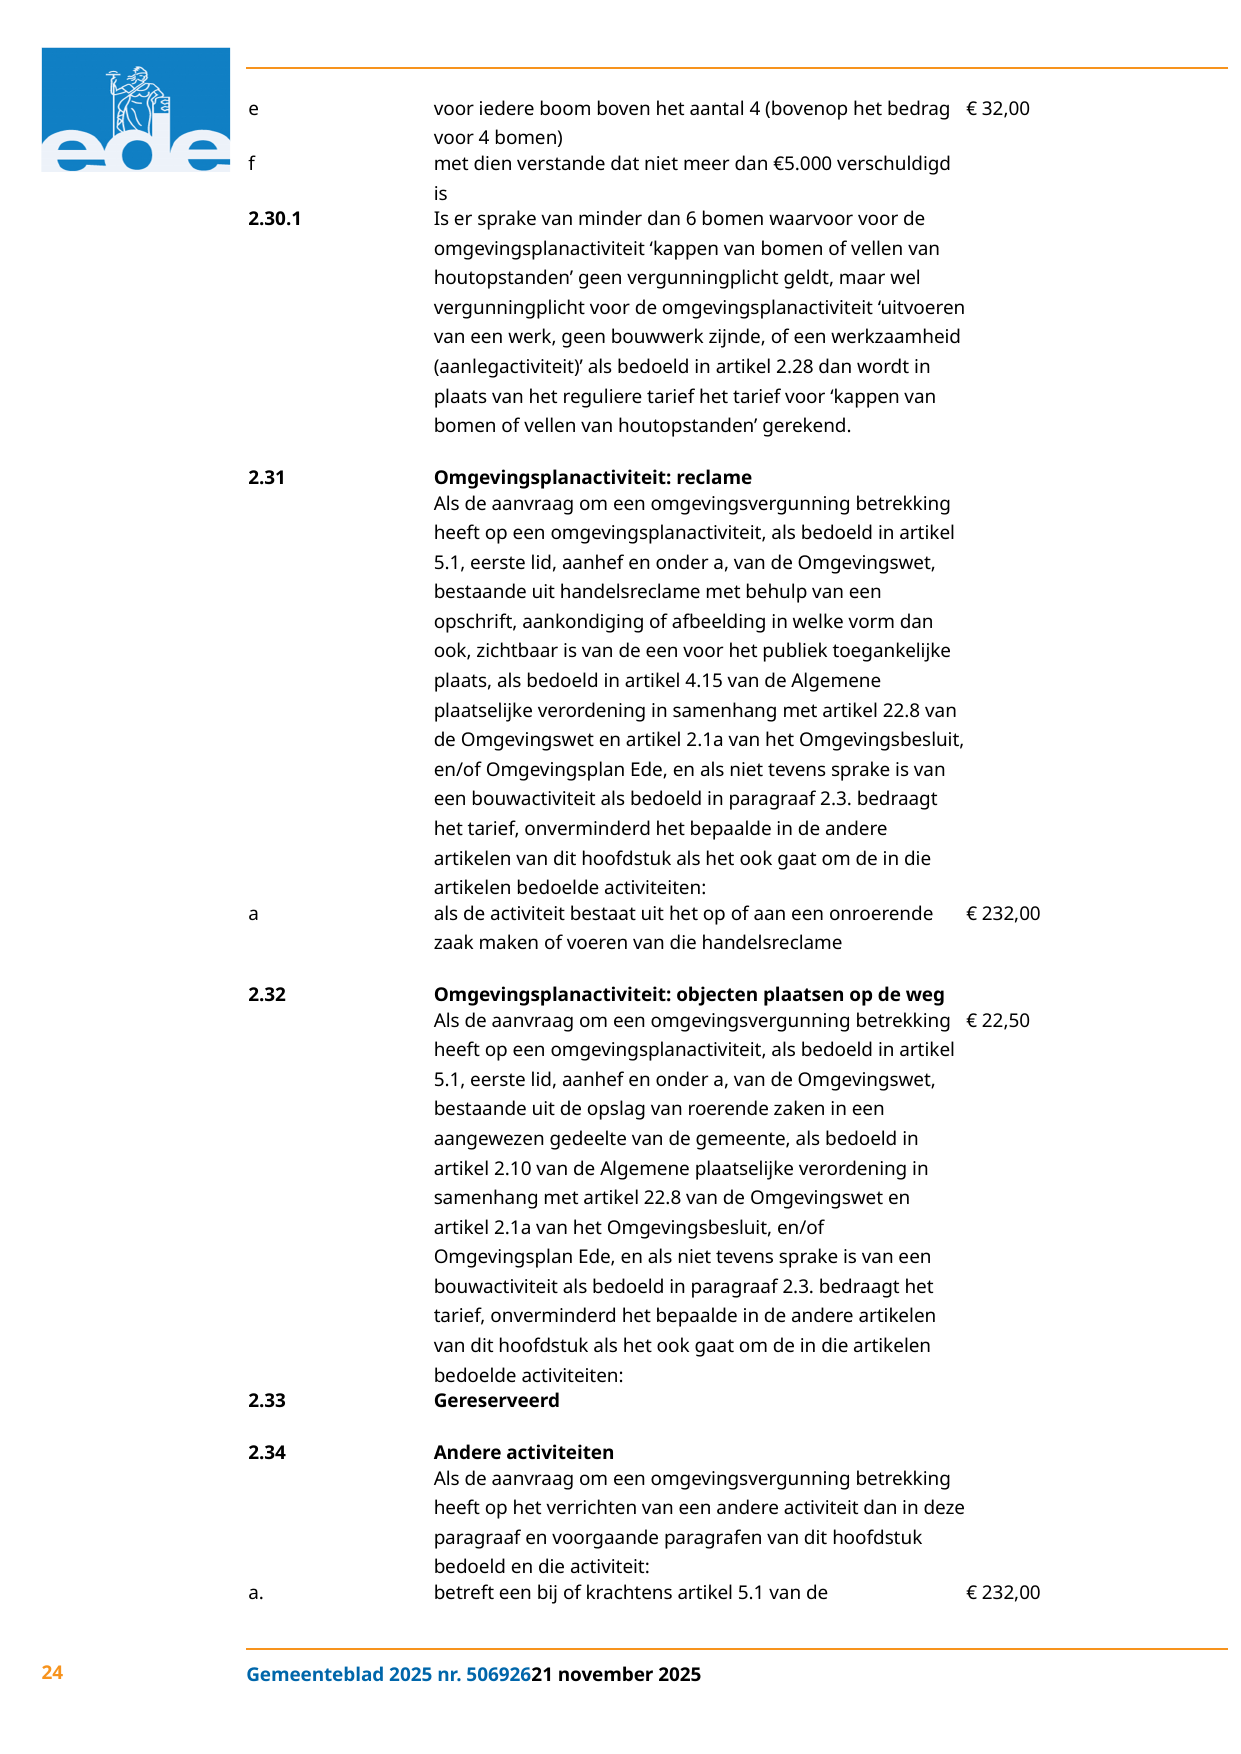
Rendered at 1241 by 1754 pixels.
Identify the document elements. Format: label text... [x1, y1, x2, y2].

table_cell Is er sprake van minder dan 6 bomen waarvoor voor de omgevingsplanactiviteit ‘kappen van bomen of vellen van houtopstanden’ geen vergunningplicht geldt, maar wel vergunningplicht voor de omgevingsplanactiviteit ‘uitvoeren van een werk, geen bouwwerk zijnde, of een werkzaamheid (aanlegactiviteit)’ als bedoeld in artikel 2.28 dan wordt in plaats van het reguliere tarief het tarief voor ‘kappen van bomen of vellen van houtopstanden’ gerekend. [434, 205, 966, 438]
table_cell [966, 464, 1152, 490]
table_cell a [248, 900, 433, 955]
table_cell met dien verstande dat niet meer dan €5.000 verschuldigd is [434, 150, 966, 205]
table_cell € 32,00 [966, 95, 1152, 150]
table_cell [966, 150, 1152, 205]
table_cell 2.31 [248, 464, 433, 490]
table_cell 2.33 [248, 1388, 433, 1413]
table_cell [434, 438, 966, 464]
table_cell Omgevingsplanactiviteit: reclame [434, 464, 966, 490]
table_cell [966, 1413, 1152, 1439]
table_cell [248, 490, 433, 900]
table_cell Andere activiteiten [434, 1439, 966, 1465]
table_cell [966, 981, 1152, 1007]
table_cell Als de aanvraag om een omgevingsvergunning betrekking heeft op het verrichten van een andere activiteit dan in deze paragraaf en voorgaande paragrafen van dit hoofdstuk bedoeld en die activiteit: [434, 1465, 966, 1579]
table_cell [966, 955, 1152, 981]
table_cell [248, 1413, 433, 1439]
table_cell betreft een bij of krachtens artikel 5.1 van de [434, 1579, 966, 1605]
picture [41, 47, 231, 172]
table_cell [966, 1388, 1152, 1413]
table_cell Gereserveerd [434, 1388, 966, 1413]
table_cell Omgevingsplanactiviteit: objecten plaatsen op de weg [434, 981, 966, 1007]
table_cell 2.30.1 [248, 205, 433, 438]
table_cell [966, 1439, 1152, 1465]
table_cell voor iedere boom boven het aantal 4 (bovenop het bedrag voor 4 bomen) [434, 95, 966, 150]
table_cell € 232,00 [966, 900, 1152, 955]
table_cell 2.34 [248, 1439, 433, 1465]
table_cell € 22,50 [966, 1007, 1152, 1387]
table_cell a. [248, 1579, 433, 1605]
table_cell [966, 1465, 1152, 1579]
table_cell f [248, 150, 433, 205]
table_cell [248, 1465, 433, 1579]
table_cell Als de aanvraag om een omgevingsvergunning betrekking heeft op een omgevingsplanactiviteit, als bedoeld in artikel 5.1, eerste lid, aanhef en onder a, van de Omgevingswet, bestaande uit de opslag van roerende zaken in een aangewezen gedeelte van de gemeente, als bedoeld in artikel 2.10 van de Algemene plaatselijke verordening in samenhang met artikel 22.8 van de Omgevingswet en artikel 2.1a van het Omgevingsbesluit, en/of Omgevingsplan Ede, en als niet tevens sprake is van een bouwactiviteit als bedoeld in paragraaf 2.3. bedraagt het tarief, onverminderd het bepaalde in de andere artikelen van dit hoofdstuk als het ook gaat om de in die artikelen bedoelde activiteiten: [434, 1007, 966, 1387]
table_cell 2.32 [248, 981, 433, 1007]
table_cell [966, 490, 1152, 900]
table_cell [966, 205, 1152, 438]
table_cell [966, 438, 1152, 464]
table_cell [248, 955, 433, 981]
table_cell [434, 955, 966, 981]
table_cell [248, 438, 433, 464]
table_cell [248, 1007, 433, 1387]
table_cell als de activiteit bestaat uit het op of aan een onroerende zaak maken of voeren van die handelsreclame [434, 900, 966, 955]
table_cell € 232,00 [966, 1579, 1152, 1605]
table_cell e [248, 95, 433, 150]
table_cell Als de aanvraag om een omgevingsvergunning betrekking heeft op een omgevingsplanactiviteit, als bedoeld in artikel 5.1, eerste lid, aanhef en onder a, van de Omgevingswet, bestaande uit handelsreclame met behulp van een opschrift, aankondiging of afbeelding in welke vorm dan ook, zichtbaar is van de een voor het publiek toegankelijke plaats, als bedoeld in artikel 4.15 van de Algemene plaatselijke verordening in samenhang met artikel 22.8 van de Omgevingswet en artikel 2.1a van het Omgevingsbesluit, en/of Omgevingsplan Ede, en als niet tevens sprake is van een bouwactiviteit als bedoeld in paragraaf 2.3. bedraagt het tarief, onverminderd het bepaalde in de andere artikelen van dit hoofdstuk als het ook gaat om de in die artikelen bedoelde activiteiten: [434, 490, 966, 900]
table_cell [434, 1413, 966, 1439]
